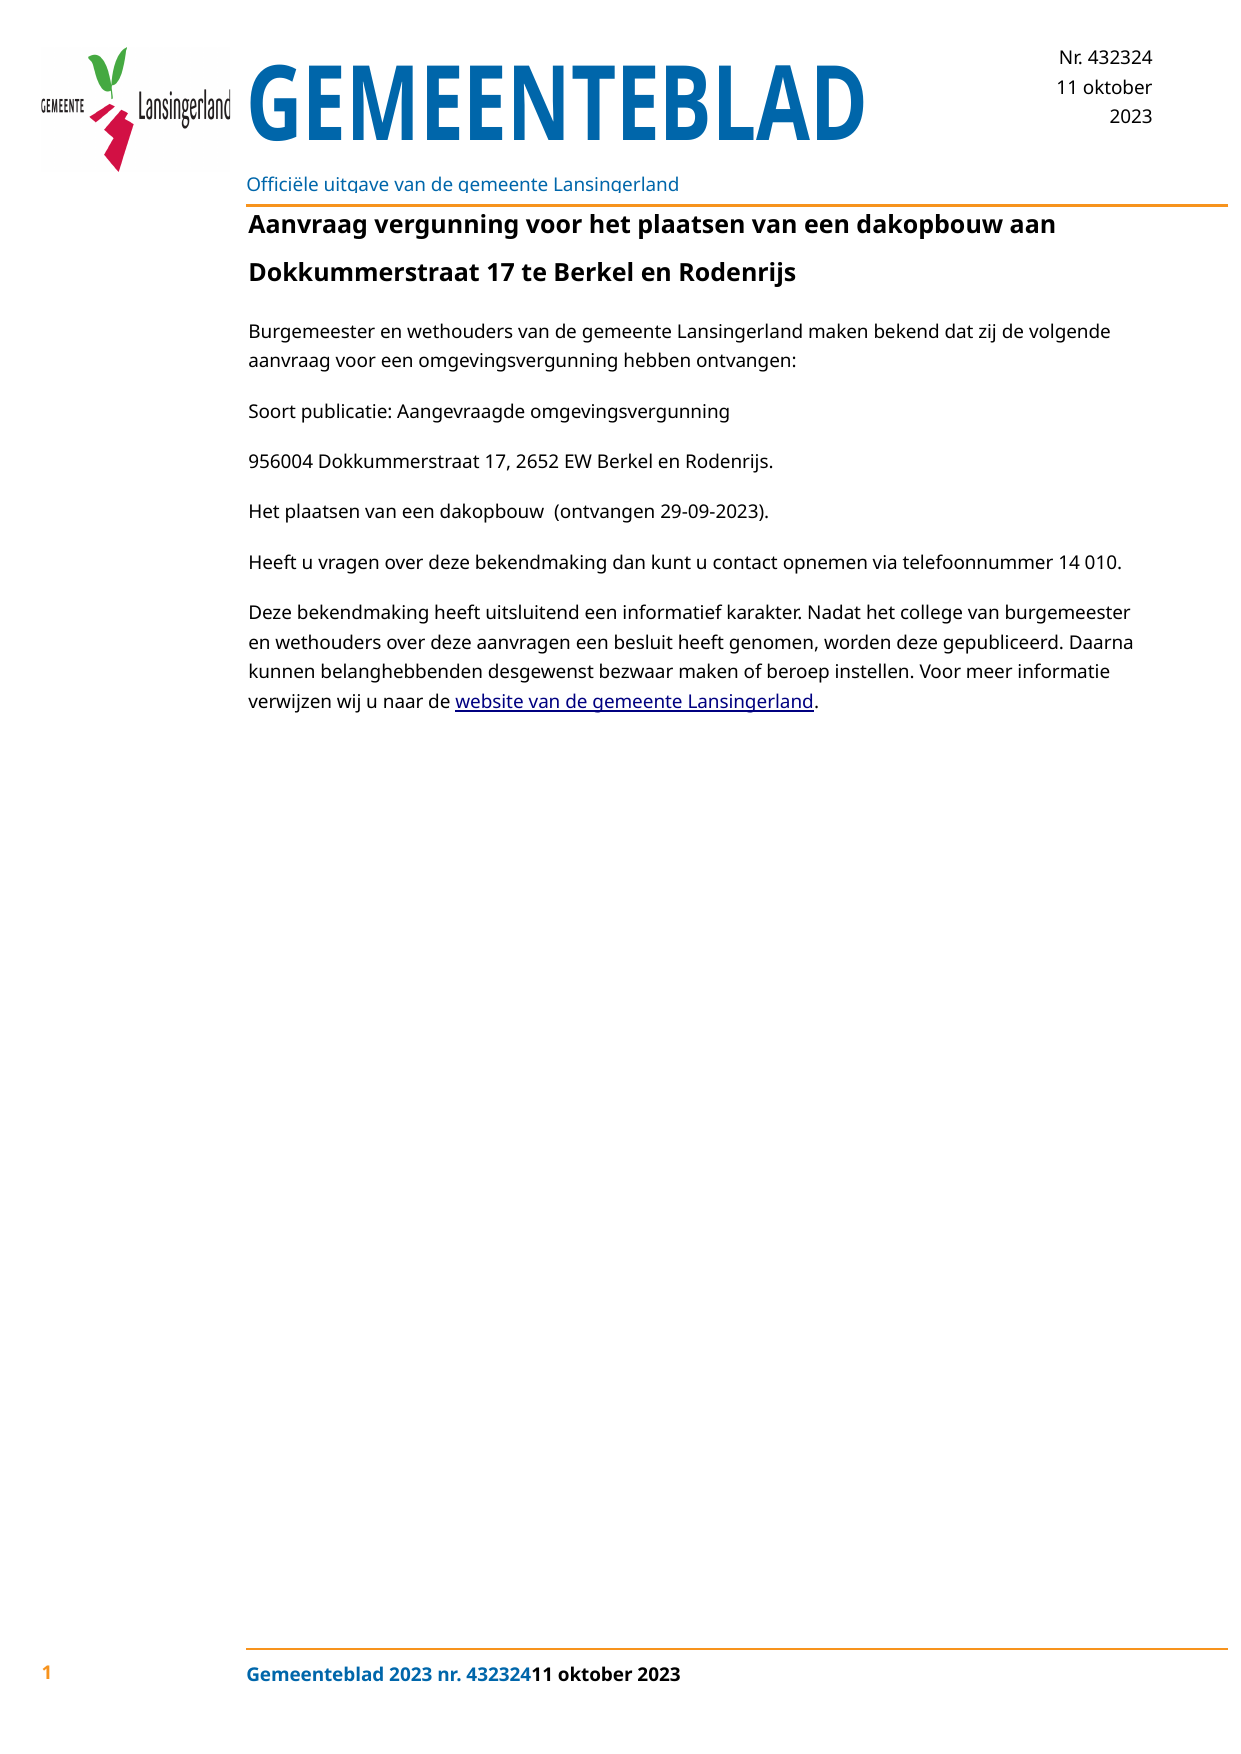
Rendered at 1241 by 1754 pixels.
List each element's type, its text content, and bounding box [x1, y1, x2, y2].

text Burgemeester en wethouders van de gemeente Lansingerland maken bekend dat zij de volgende aanvraag voor een omgevingsvergunning hebben ontvangen: [248, 318, 1152, 373]
text Aanvraag vergunning voor het plaatsen van een dakopbouw aan Dokkummerstraat 17 te Berkel en Rodenrijs [248, 207, 1152, 288]
text Soort publicatie: Aangevraagde omgevingsvergunning [248, 398, 1152, 424]
text Het plaatsen van een dakopbouw (ontvangen 29-09-2023). [248, 499, 1152, 524]
text Heeft u vragen over deze bekendmaking dan kunt u contact opnemen via telefoonnummer 14 010. [248, 549, 1152, 575]
text 956004 Dokkummerstraat 17, 2652 EW Berkel en Rodenrijs. [248, 448, 1152, 474]
picture [41, 47, 231, 172]
text Deze bekendmaking heeft uitsluitend een informatief karakter. Nadat het college van burgemeester en wethouders over deze aanvragen een besluit heeft genomen, worden deze gepubliceerd. Daarna kunnen belanghebbenden desgewenst bezwaar maken of beroep instellen. Voor meer informatie verwijzen wij u naar de website van de gemeente Lansingerland. [248, 599, 1152, 714]
